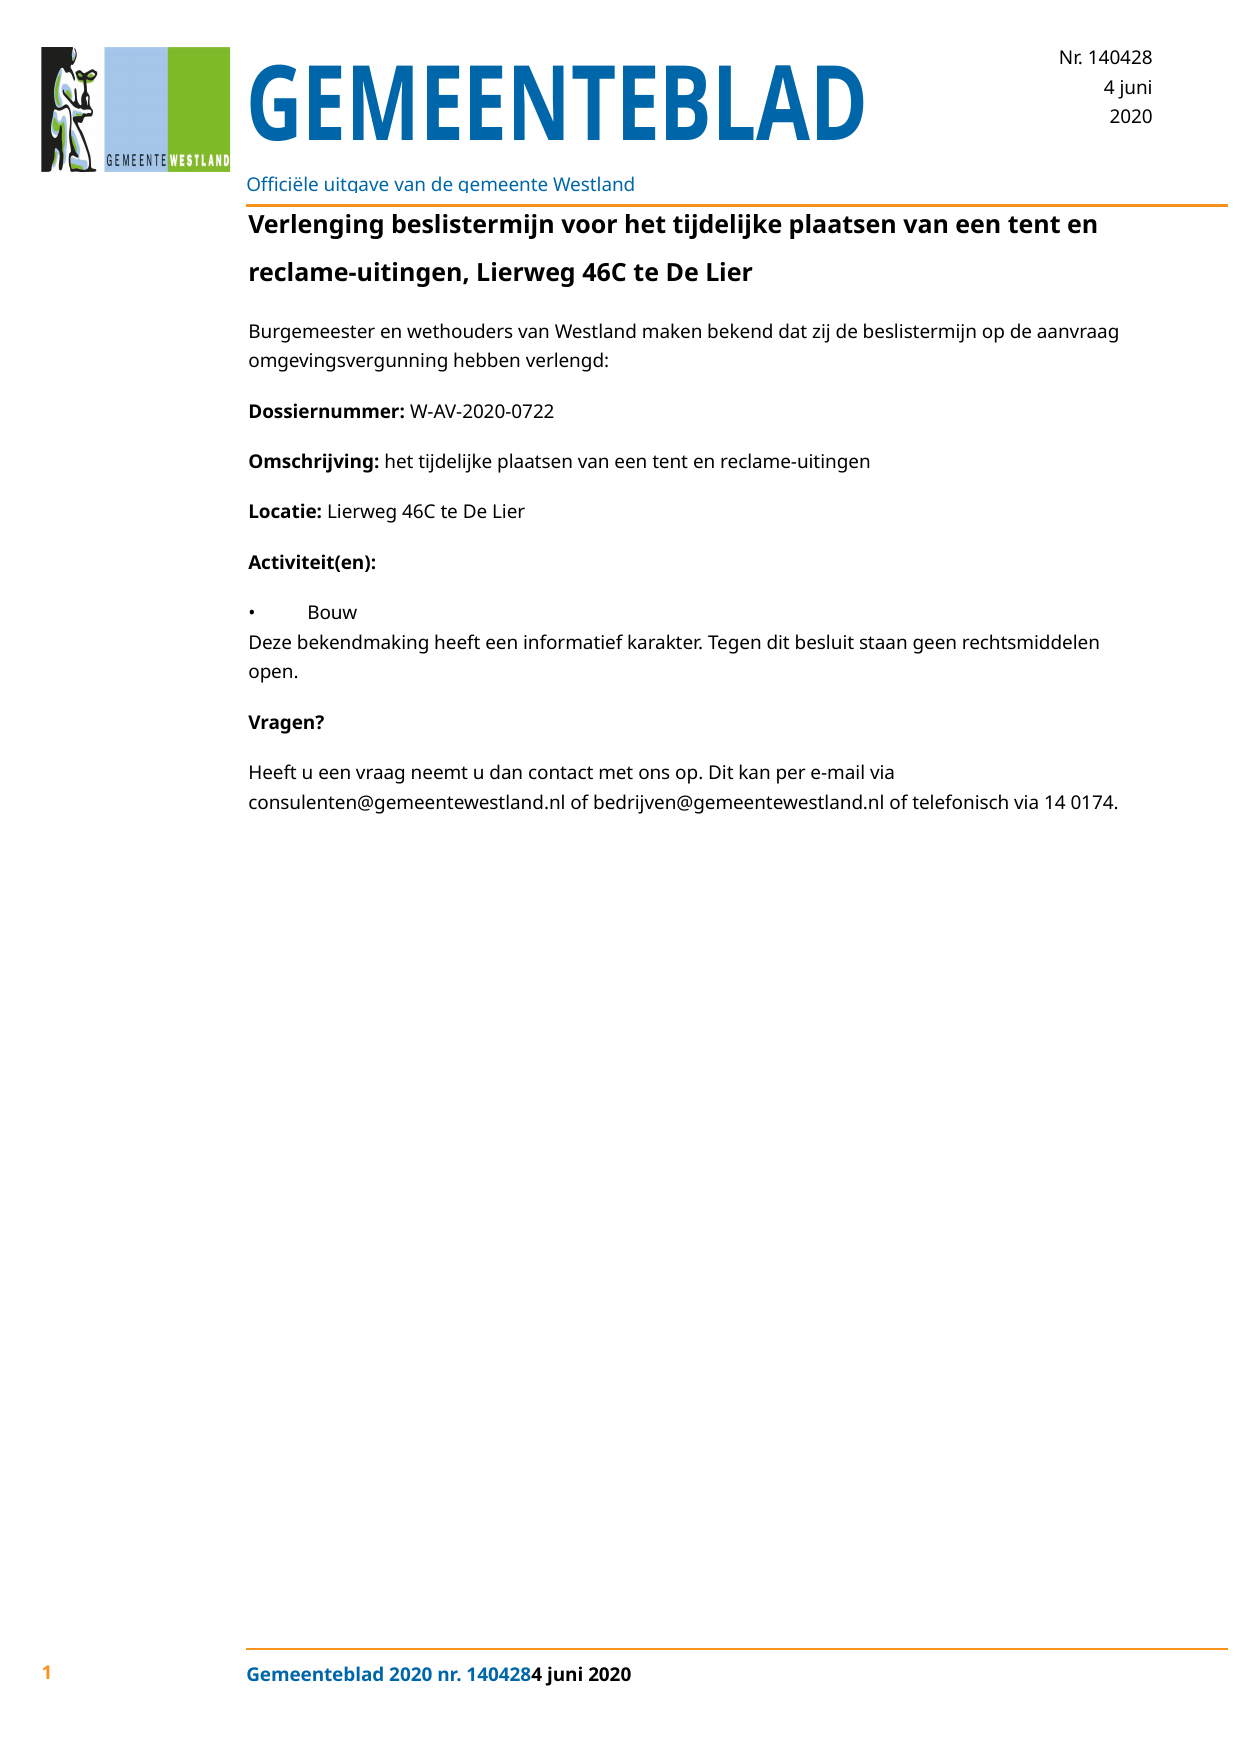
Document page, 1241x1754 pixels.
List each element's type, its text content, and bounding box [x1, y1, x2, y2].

text Omschrijving: het tijdelijke plaatsen van een tent en reclame-uitingen [248, 448, 1152, 474]
list Bouw [248, 599, 1152, 625]
text Burgemeester en wethouders van Westland maken bekend dat zij de beslistermijn op de aanvraag omgevingsvergunning hebben verlengd: [248, 318, 1152, 373]
text Verlenging beslistermijn voor het tijdelijke plaatsen van een tent en reclame-uitingen, Lierweg 46C te De Lier [248, 207, 1152, 288]
text Deze bekendmaking heeft een informatief karakter. Tegen dit besluit staan geen rechtsmiddelen open. [248, 629, 1152, 684]
text Locatie: Lierweg 46C te De Lier [248, 499, 1152, 524]
text Dossiernummer: W-AV-2020-0722 [248, 398, 1152, 424]
text Activiteit(en): [248, 549, 1152, 575]
text Heeft u een vraag neemt u dan contact met ons op. Dit kan per e-mail via consulenten@gemeentewestland.nl of bedrijven@gemeentewestland.nl of telefonisch via 14 0174. [248, 759, 1152, 815]
text Vragen? [248, 709, 1152, 735]
picture [41, 47, 231, 172]
